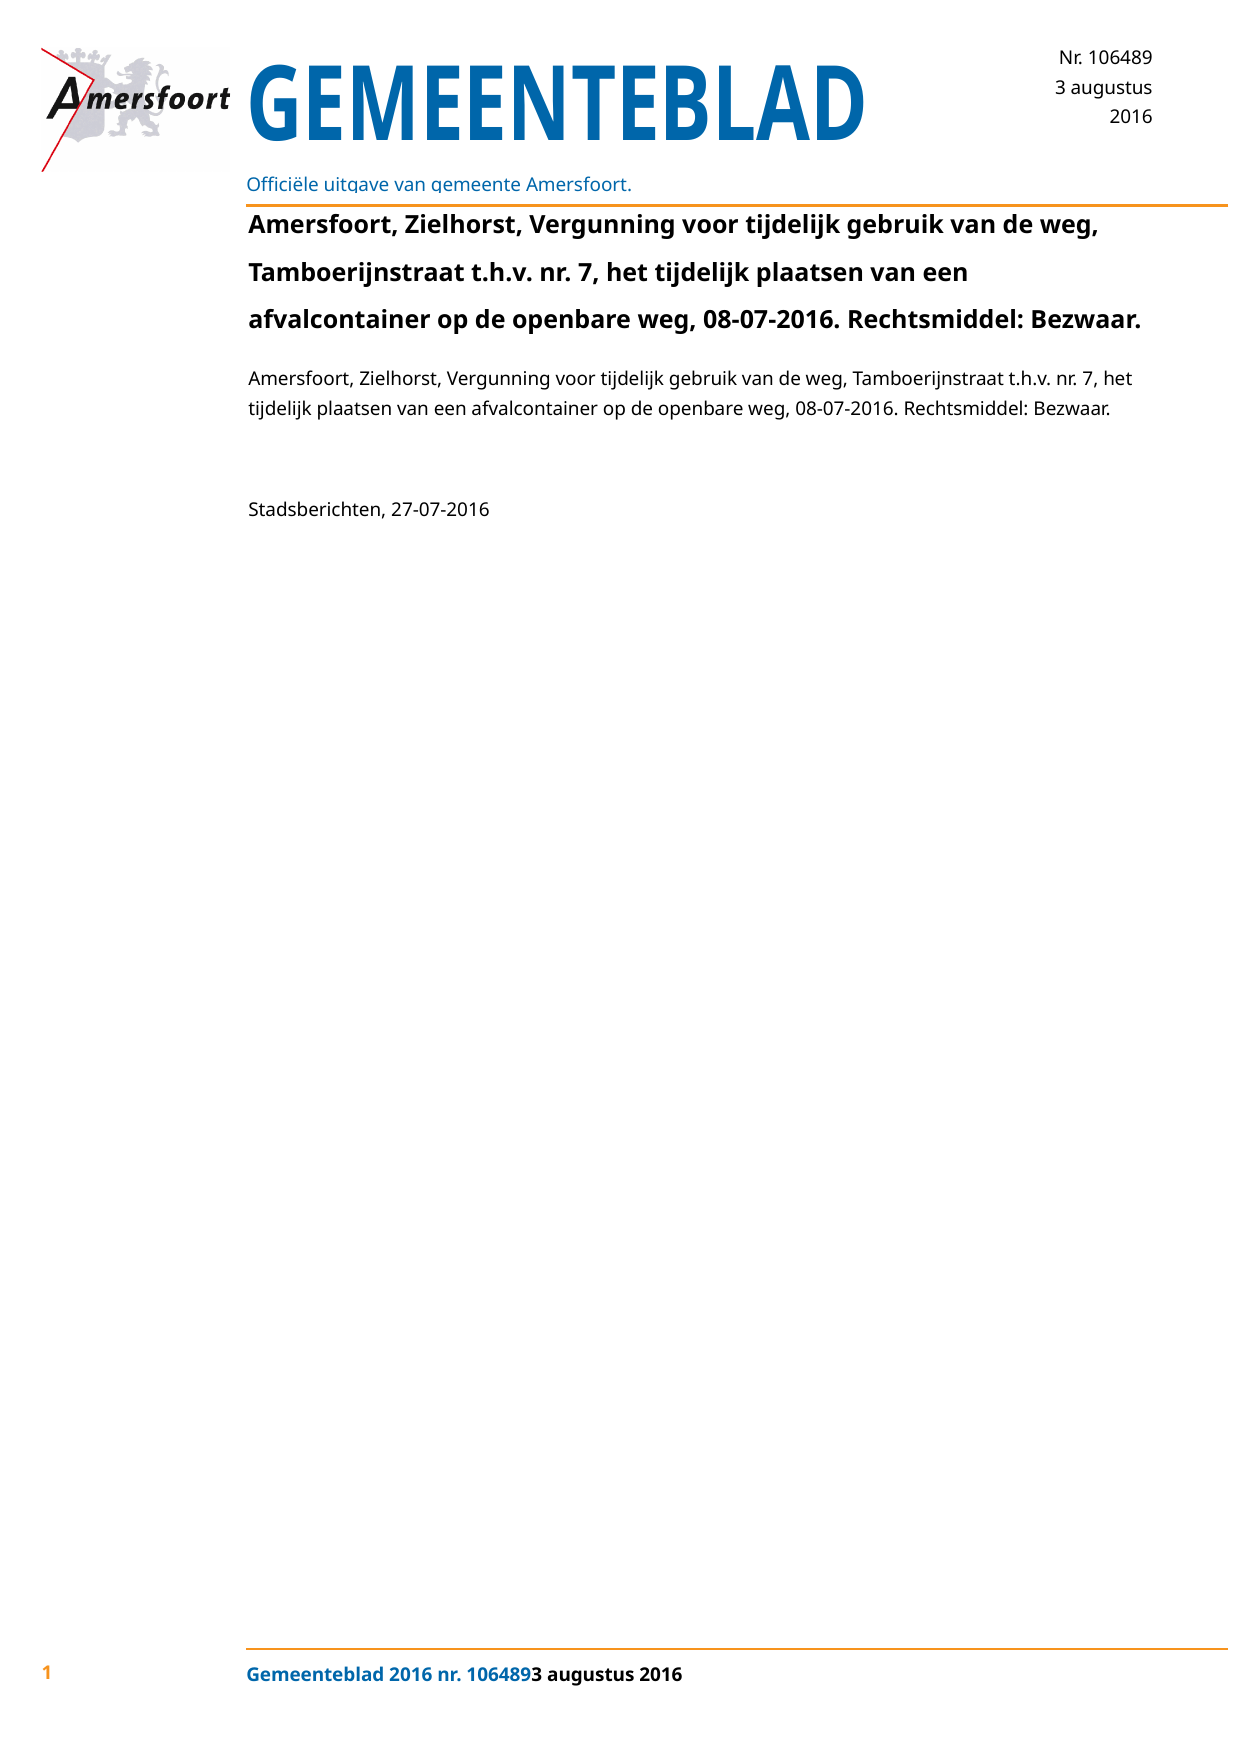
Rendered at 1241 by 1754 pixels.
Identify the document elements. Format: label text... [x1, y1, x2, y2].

text Stadsberichten, 27-07-2016 [248, 496, 1152, 522]
text Amersfoort, Zielhorst, Vergunning voor tijdelijk gebruik van de weg, Tamboerijnstraat t.h.v. nr. 7, het tijdelijk plaatsen van een afvalcontainer op de openbare weg, 08-07-2016. Rechtsmiddel: Bezwaar. [248, 207, 1152, 336]
picture [41, 47, 231, 172]
text Amersfoort, Zielhorst, Vergunning voor tijdelijk gebruik van de weg, Tamboerijnstraat t.h.v. nr. 7, het tijdelijk plaatsen van een afvalcontainer op de openbare weg, 08-07-2016. Rechtsmiddel: Bezwaar. [248, 366, 1152, 421]
